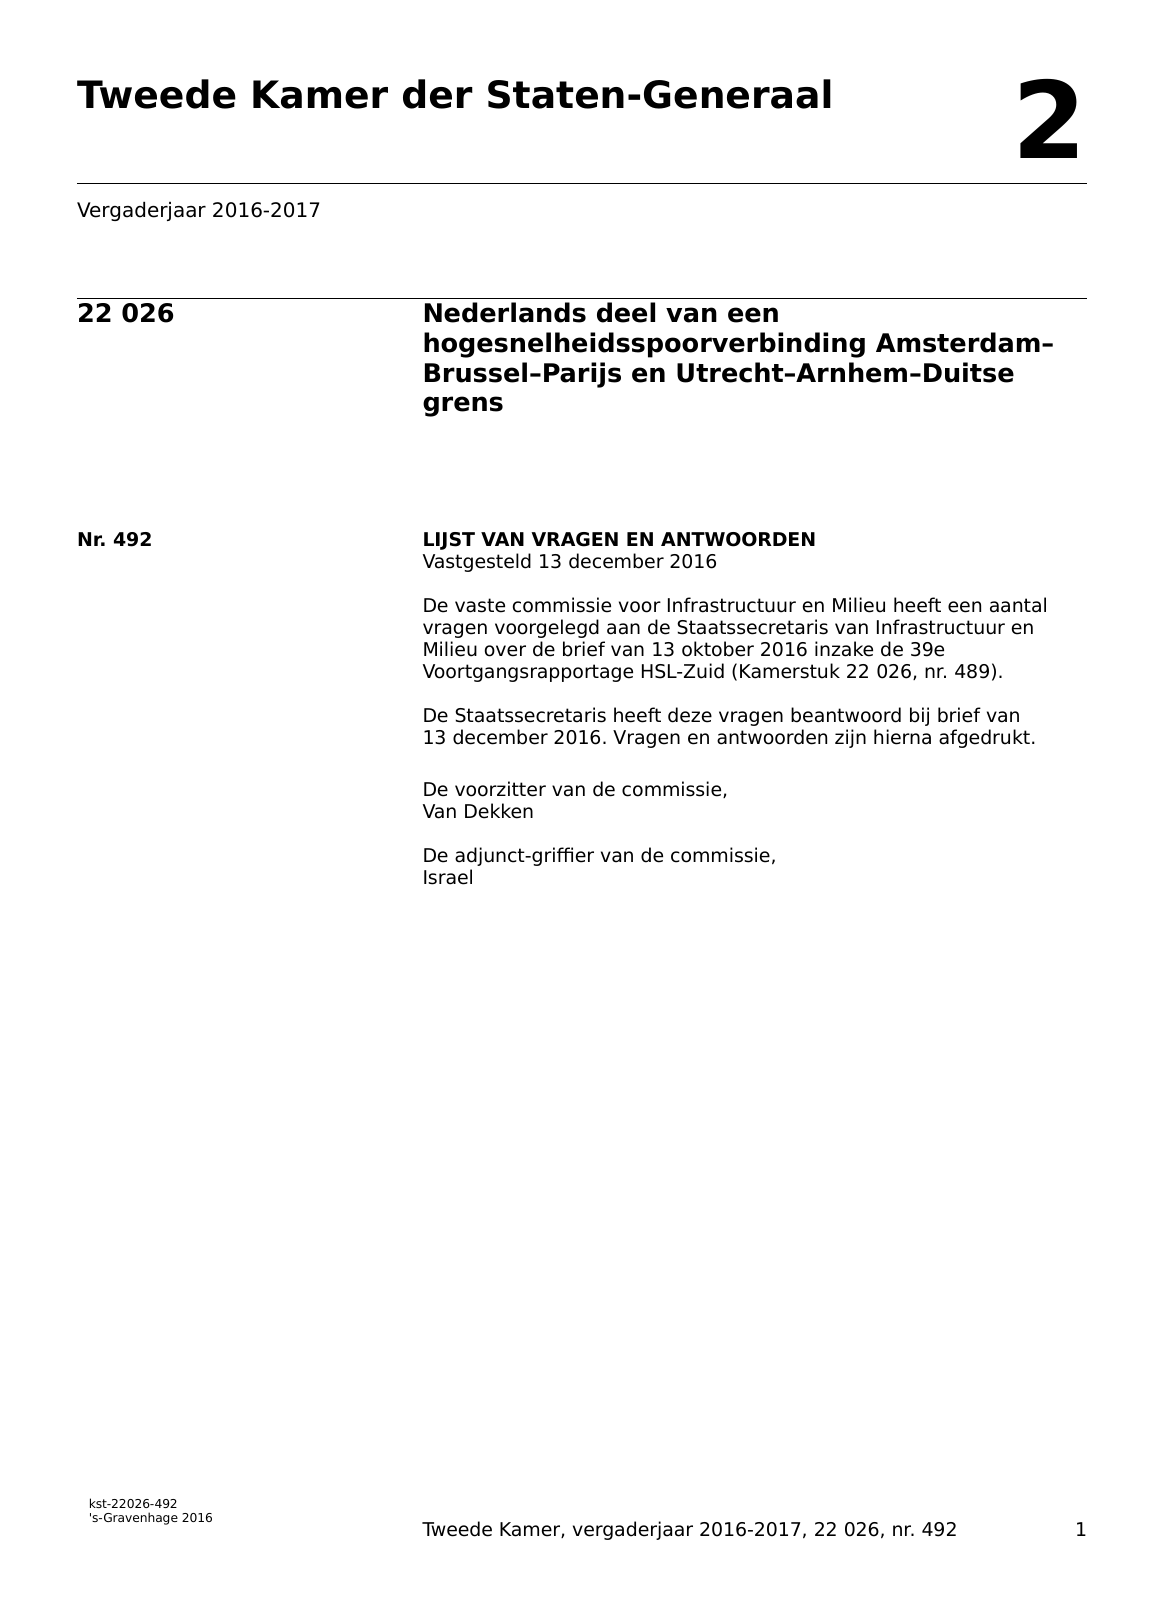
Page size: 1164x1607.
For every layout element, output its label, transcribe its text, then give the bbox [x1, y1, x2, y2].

text 's-Gravenhage 2016 [88, 1511, 323, 1525]
text kst-22026-492 [88, 1497, 323, 1511]
text De voorzitter van de commissie, Van Dekken [422, 779, 1087, 823]
text De vaste commissie voor Infrastructuur en Milieu heeft een aantal vragen voorgelegd aan de Staatssecretaris van Infrastructuur en Milieu over de brief van 13 oktober 2016 inzake de 39e Voortgangsrapportage HSL-Zuid (Kamerstuk 22 026, nr. 489). [422, 595, 1087, 683]
text De adjunct-griffier van de commissie, Israel [422, 845, 1087, 889]
subtitle Nr. 492 LIJST VAN VRAGEN EN ANTWOORDEN [77, 529, 1087, 551]
table_header Tweede Kamer der Staten-Generaal [77, 59, 886, 183]
table_header 2 [886, 59, 1087, 183]
text Vastgesteld 13 december 2016 [422, 551, 1087, 573]
text De Staatssecretaris heeft deze vragen beantwoord bij brief van 13 december 2016. Vragen en antwoorden zijn hierna afgedrukt. [422, 705, 1087, 749]
subtitle 22 026 Nederlands deel van een hogesnelheidsspoorverbinding Amsterdam–Brussel–Parijs en Utrecht–Arnhem–Duitse grens [77, 299, 1087, 418]
table_cell Vergaderjaar 2016-2017 [77, 184, 1087, 298]
